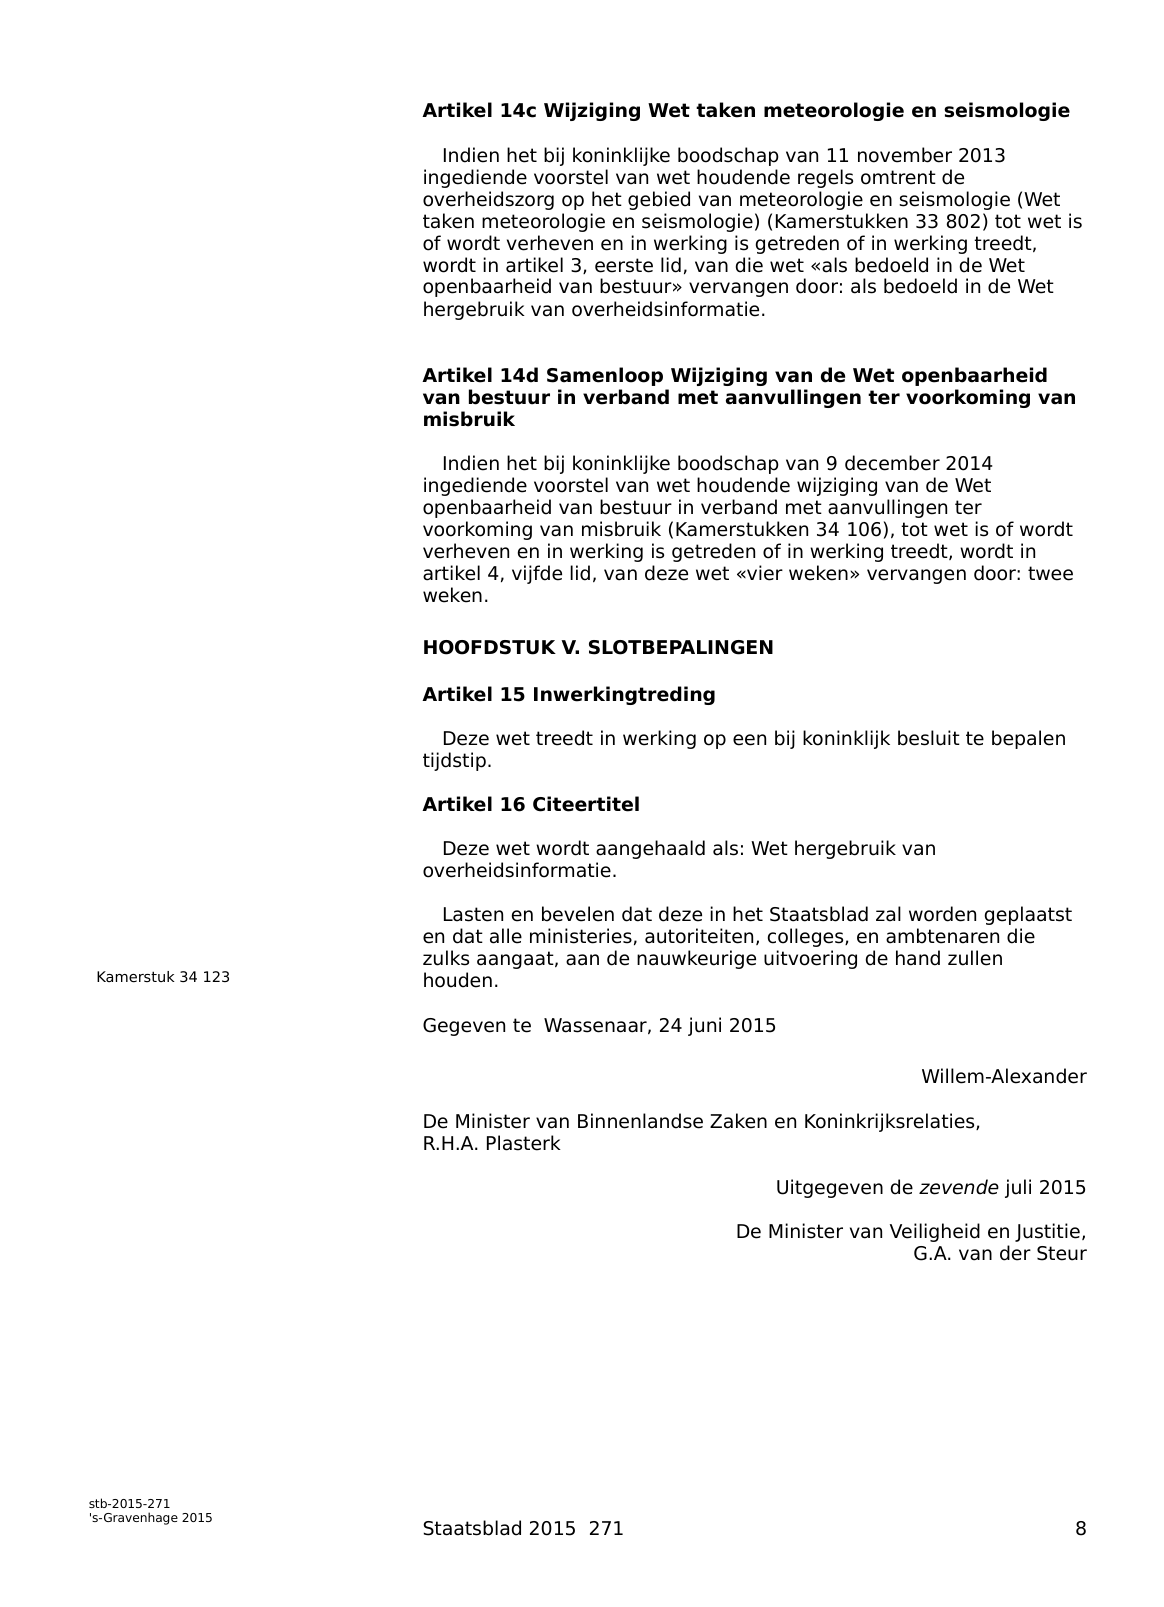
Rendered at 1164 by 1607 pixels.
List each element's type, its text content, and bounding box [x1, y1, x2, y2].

subtitle Artikel 14c Wijziging Wet taken meteorologie en seismologie [422, 100, 1087, 122]
subtitle HOOFDSTUK V. SLOTBEPALINGEN [422, 637, 1087, 659]
text Gegeven te Wassenaar, 24 juni 2015 [422, 1014, 1087, 1036]
text Deze wet wordt aangehaald als: Wet hergebruik van overheidsinformatie. [422, 838, 1087, 882]
text De Minister van Veiligheid en Justitie, G.A. van der Steur [422, 1221, 1087, 1265]
subtitle Artikel 14d Samenloop Wijziging van de Wet openbaarheid van bestuur in verband met aanvullingen ter voorkoming van misbruik [422, 365, 1087, 431]
text Willem-Alexander [422, 1066, 1087, 1088]
text Indien het bij koninklijke boodschap van 9 december 2014 ingediende voorstel van wet houdende wijziging van de Wet openbaarheid van bestuur in verband met aanvullingen ter voorkoming van misbruik (Kamerstukken 34 106), tot wet is of wordt verheven en in werking is getreden of in werking treedt, wordt in artikel 4, vijfde lid, van deze wet «vier weken» vervangen door: twee weken. [422, 453, 1087, 607]
text stb-2015-271 [88, 1497, 323, 1511]
subtitle Artikel 16 Citeertitel [422, 794, 1087, 816]
text 's-Gravenhage 2015 [88, 1511, 323, 1525]
text Kamerstuk 34 123 [77, 969, 396, 986]
text Deze wet treedt in werking op een bij koninklijk besluit te bepalen tijdstip. [422, 728, 1087, 772]
text De Minister van Binnenlandse Zaken en Koninkrijksrelaties, R.H.A. Plasterk [422, 1111, 1087, 1154]
text Uitgegeven de zevende juli 2015 [422, 1177, 1087, 1199]
subtitle Artikel 15 Inwerkingtreding [422, 684, 1087, 706]
text Lasten en bevelen dat deze in het Staatsblad zal worden geplaatst en dat alle ministeries, autoriteiten, colleges, en ambtenaren die zulks aangaat, aan de nauwkeurige uitvoering de hand zullen houden. [422, 904, 1087, 992]
text Indien het bij koninklijke boodschap van 11 november 2013 ingediende voorstel van wet houdende regels omtrent de overheidszorg op het gebied van meteorologie en seismologie (Wet taken meteorologie en seismologie) (Kamerstukken 33 802) tot wet is of wordt verheven en in werking is getreden of in werking treedt, wordt in artikel 3, eerste lid, van die wet «als bedoeld in de Wet openbaarheid van bestuur» vervangen door: als bedoeld in de Wet hergebruik van overheidsinformatie. [422, 144, 1087, 320]
